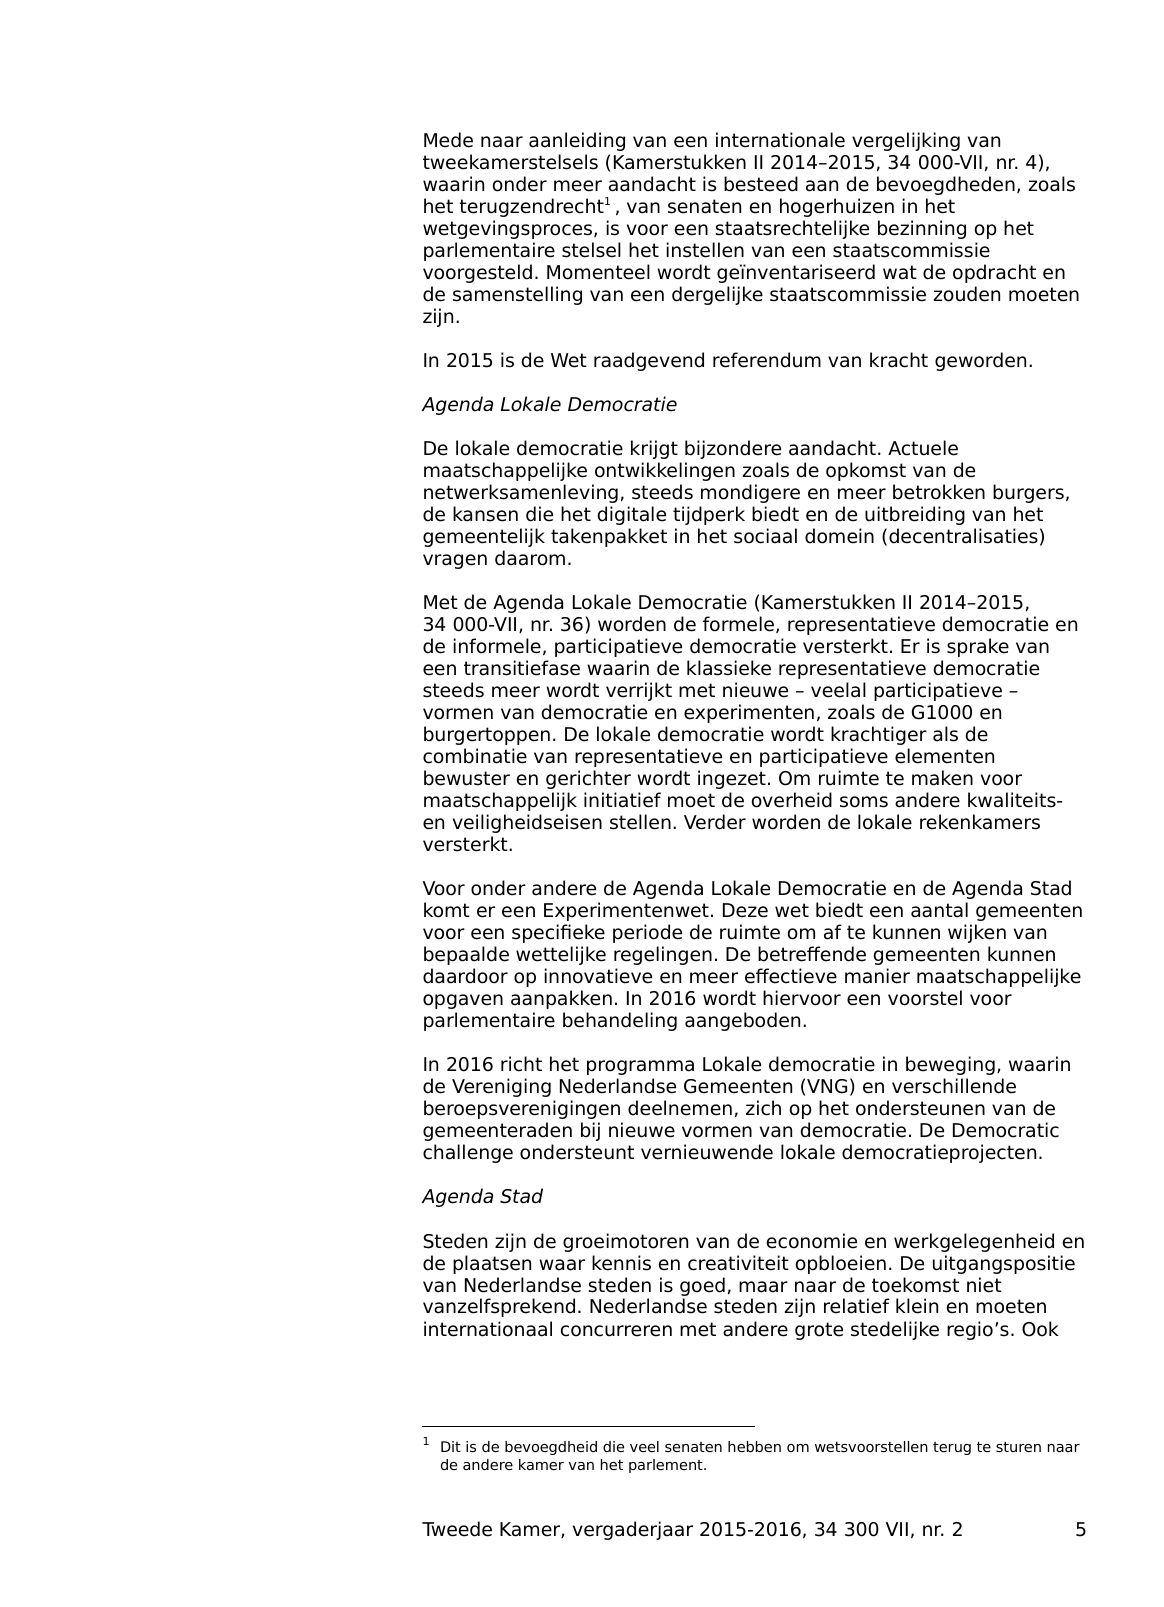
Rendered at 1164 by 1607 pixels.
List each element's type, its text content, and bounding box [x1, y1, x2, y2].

subtitle Agenda Lokale Democratie [422, 394, 1087, 416]
text Voor onder andere de Agenda Lokale Democratie en de Agenda Stad komt er een Experimentenwet. Deze wet biedt een aantal gemeenten voor een specifieke periode de ruimte om af te kunnen wijken van bepaalde wettelijke regelingen. De betreffende gemeenten kunnen daardoor op innovatieve en meer effectieve manier maatschappelijke opgaven aanpakken. In 2016 wordt hiervoor een voorstel voor parlementaire behandeling aangeboden. [422, 878, 1087, 1032]
text Mede naar aanleiding van een internationale vergelijking van tweekamerstelsels (Kamerstukken II 2014–2015, 34 000-VII, nr. 4), waarin onder meer aandacht is besteed aan de bevoegdheden, zoals het terugzendrecht, van senaten en hogerhuizen in het wetgevingsproces, is voor een staatsrechtelijke bezinning op het parlementaire stelsel het instellen van een staatscommissie voorgesteld. Momenteel wordt geïnventariseerd wat de opdracht en de samenstelling van een dergelijke staatscommissie zouden moeten zijn. [422, 130, 1087, 328]
text Met de Agenda Lokale Democratie (Kamerstukken II 2014–2015, 34 000-VII, nr. 36) worden de formele, representatieve democratie en de informele, participatieve democratie versterkt. Er is sprake van een transitiefase waarin de klassieke representatieve democratie steeds meer wordt verrijkt met nieuwe – veelal participatieve – vormen van democratie en experimenten, zoals de G1000 en burgertoppen. De lokale democratie wordt krachtiger als de combinatie van representatieve en participatieve elementen bewuster en gerichter wordt ingezet. Om ruimte te maken voor maatschappelijk initiatief moet de overheid soms andere kwaliteits- en veiligheidseisen stellen. Verder worden de lokale rekenkamers versterkt. [422, 592, 1087, 856]
text In 2015 is de Wet raadgevend referendum van kracht geworden. [422, 350, 1087, 372]
text In 2016 richt het programma Lokale democratie in beweging, waarin de Vereniging Nederlandse Gemeenten (VNG) en verschillende beroepsverenigingen deelnemen, zich op het ondersteunen van de gemeenteraden bij nieuwe vormen van democratie. De Democratic challenge ondersteunt vernieuwende lokale democratieprojecten. [422, 1054, 1087, 1164]
subtitle Agenda Stad [422, 1186, 1087, 1208]
text De lokale democratie krijgt bijzondere aandacht. Actuele maatschappelijke ontwikkelingen zoals de opkomst van de netwerksamenleving, steeds mondigere en meer betrokken burgers, de kansen die het digitale tijdperk biedt en de uitbreiding van het gemeentelijk takenpakket in het sociaal domein (decentralisaties) vragen daarom. [422, 438, 1087, 570]
text Steden zijn de groeimotoren van de economie en werkgelegenheid en de plaatsen waar kennis en creativiteit opbloeien. De uitgangspositie van Nederlandse steden is goed, maar naar de toekomst niet vanzelfsprekend. Nederlandse steden zijn relatief klein en moeten internationaal concurreren met andere grote stedelijke regio’s. Ook [422, 1231, 1087, 1340]
text Dit is de bevoegdheid die veel senaten hebben om wetsvoorstellen terug te sturen naar de andere kamer van het parlement. [422, 1435, 1087, 1474]
